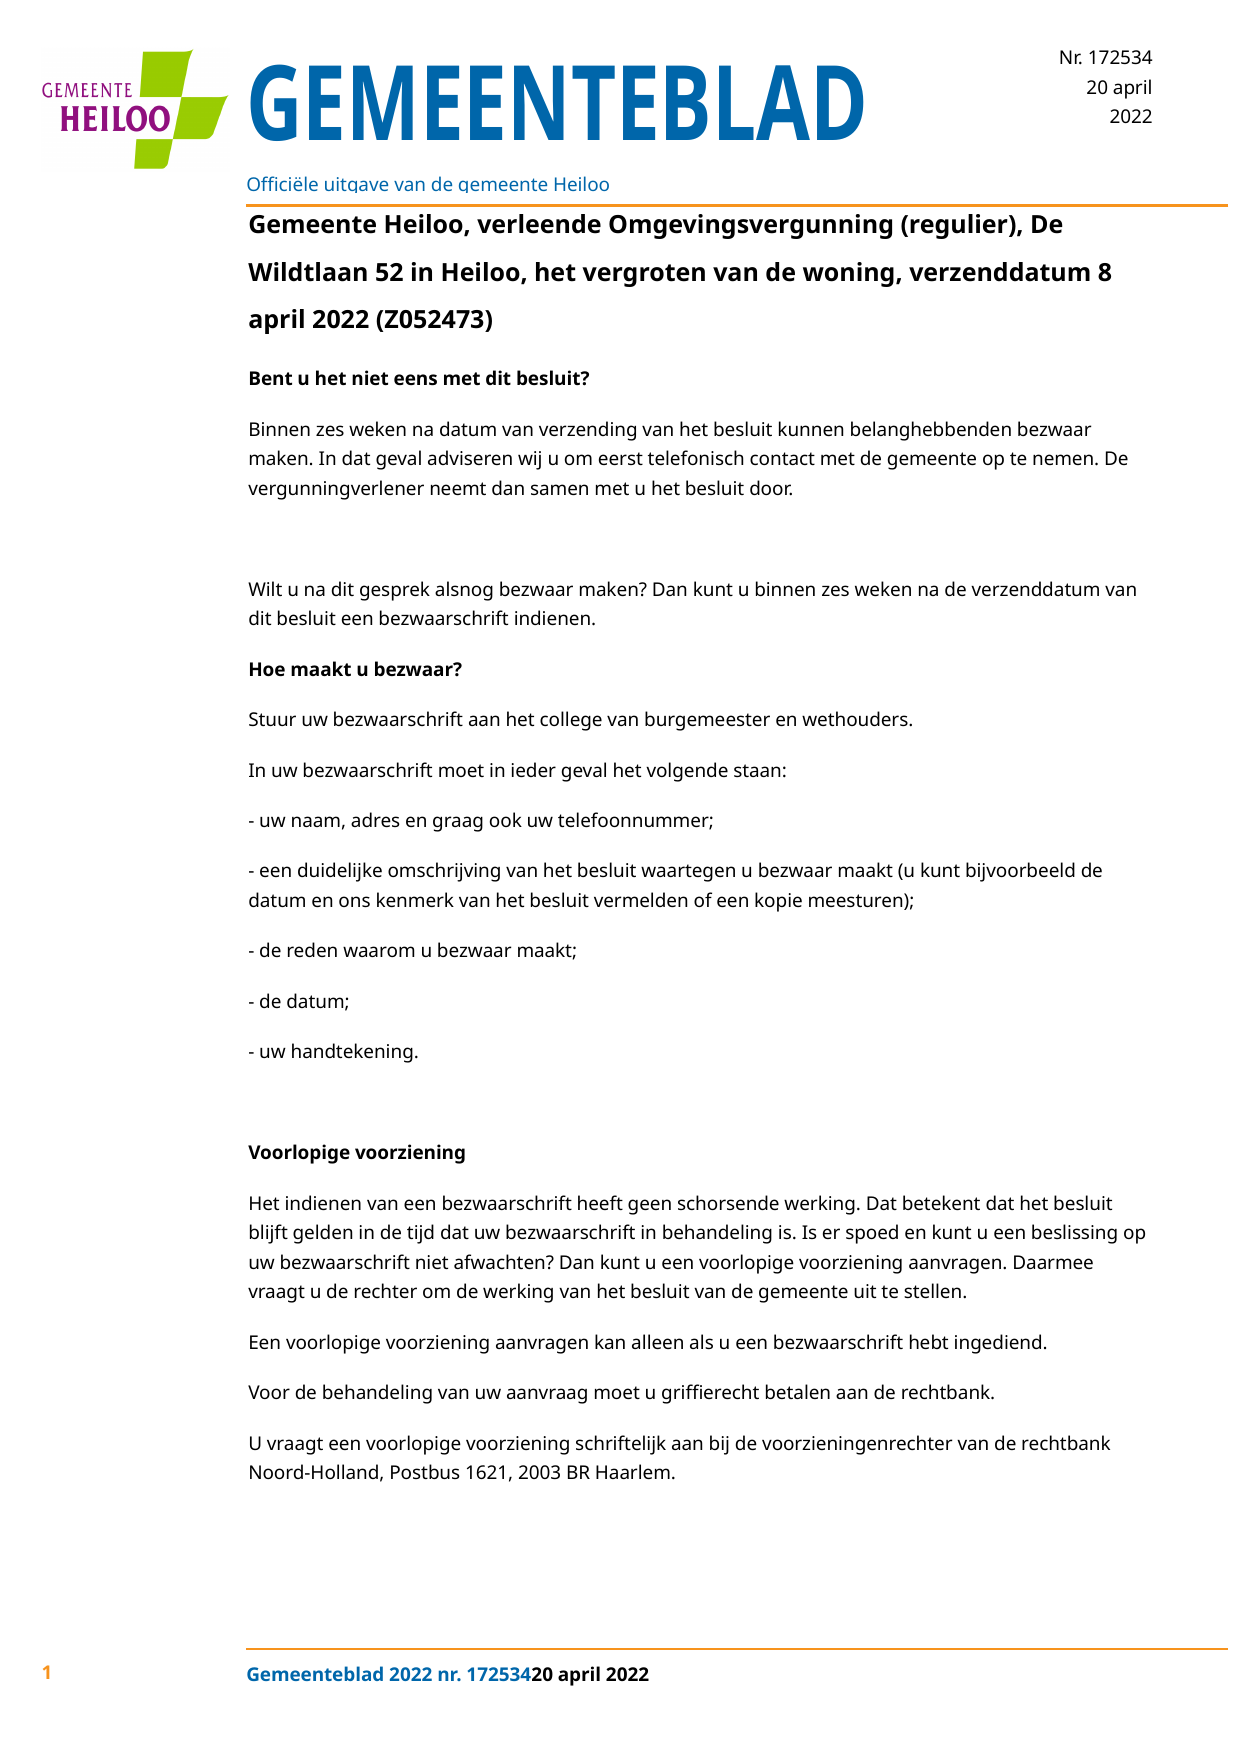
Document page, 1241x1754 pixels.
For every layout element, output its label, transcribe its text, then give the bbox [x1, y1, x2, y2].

text - uw handtekening. [248, 1038, 1152, 1064]
picture [41, 47, 231, 172]
text Gemeente Heiloo, verleende Omgevingsvergunning (regulier), De Wildtlaan 52 in Heiloo, het vergroten van de woning, verzenddatum 8 april 2022 (Z052473) [248, 207, 1152, 336]
text Hoe maakt u bezwaar? [248, 656, 1152, 682]
text Wilt u na dit gesprek alsnog bezwaar maken? Dan kunt u binnen zes weken na de verzenddatum van dit besluit een bezwaarschrift indienen. [248, 576, 1152, 631]
text - de reden waarom u bezwaar maakt; [248, 938, 1152, 963]
text - uw naam, adres en graag ook uw telefoonnummer; [248, 807, 1152, 833]
text Voor de behandeling van uw aanvraag moet u griffierecht betalen aan de rechtbank. [248, 1379, 1152, 1405]
text Een voorlopige voorziening aanvragen kan alleen als u een bezwaarschrift hebt ingediend. [248, 1329, 1152, 1354]
text Binnen zes weken na datum van verzending van het besluit kunnen belanghebbenden bezwaar maken. In dat geval adviseren wij u om eerst telefonisch contact met de gemeente op te nemen. De vergunningverlener neemt dan samen met u het besluit door. [248, 416, 1152, 501]
text Voorlopige voorziening [248, 1139, 1152, 1165]
text - de datum; [248, 988, 1152, 1014]
text In uw bezwaarschrift moet in ieder geval het volgende staan: [248, 757, 1152, 782]
text Stuur uw bezwaarschrift aan het college van burgemeester en wethouders. [248, 706, 1152, 732]
text Bent u het niet eens met dit besluit? [248, 366, 1152, 391]
text U vraagt een voorlopige voorziening schriftelijk aan bij de voorzieningenrechter van de rechtbank Noord-Holland, Postbus 1621, 2003 BR Haarlem. [248, 1430, 1152, 1485]
text - een duidelijke omschrijving van het besluit waartegen u bezwaar maakt (u kunt bijvoorbeeld de datum en ons kenmerk van het besluit vermelden of een kopie meesturen); [248, 858, 1152, 913]
text Het indienen van een bezwaarschrift heeft geen schorsende werking. Dat betekent dat het besluit blijft gelden in de tijd dat uw bezwaarschrift in behandeling is. Is er spoed en kunt u een beslissing op uw bezwaarschrift niet afwachten? Dan kunt u een voorlopige voorziening aanvragen. Daarmee vraagt u de rechter om de werking van het besluit van de gemeente uit te stellen. [248, 1190, 1152, 1304]
